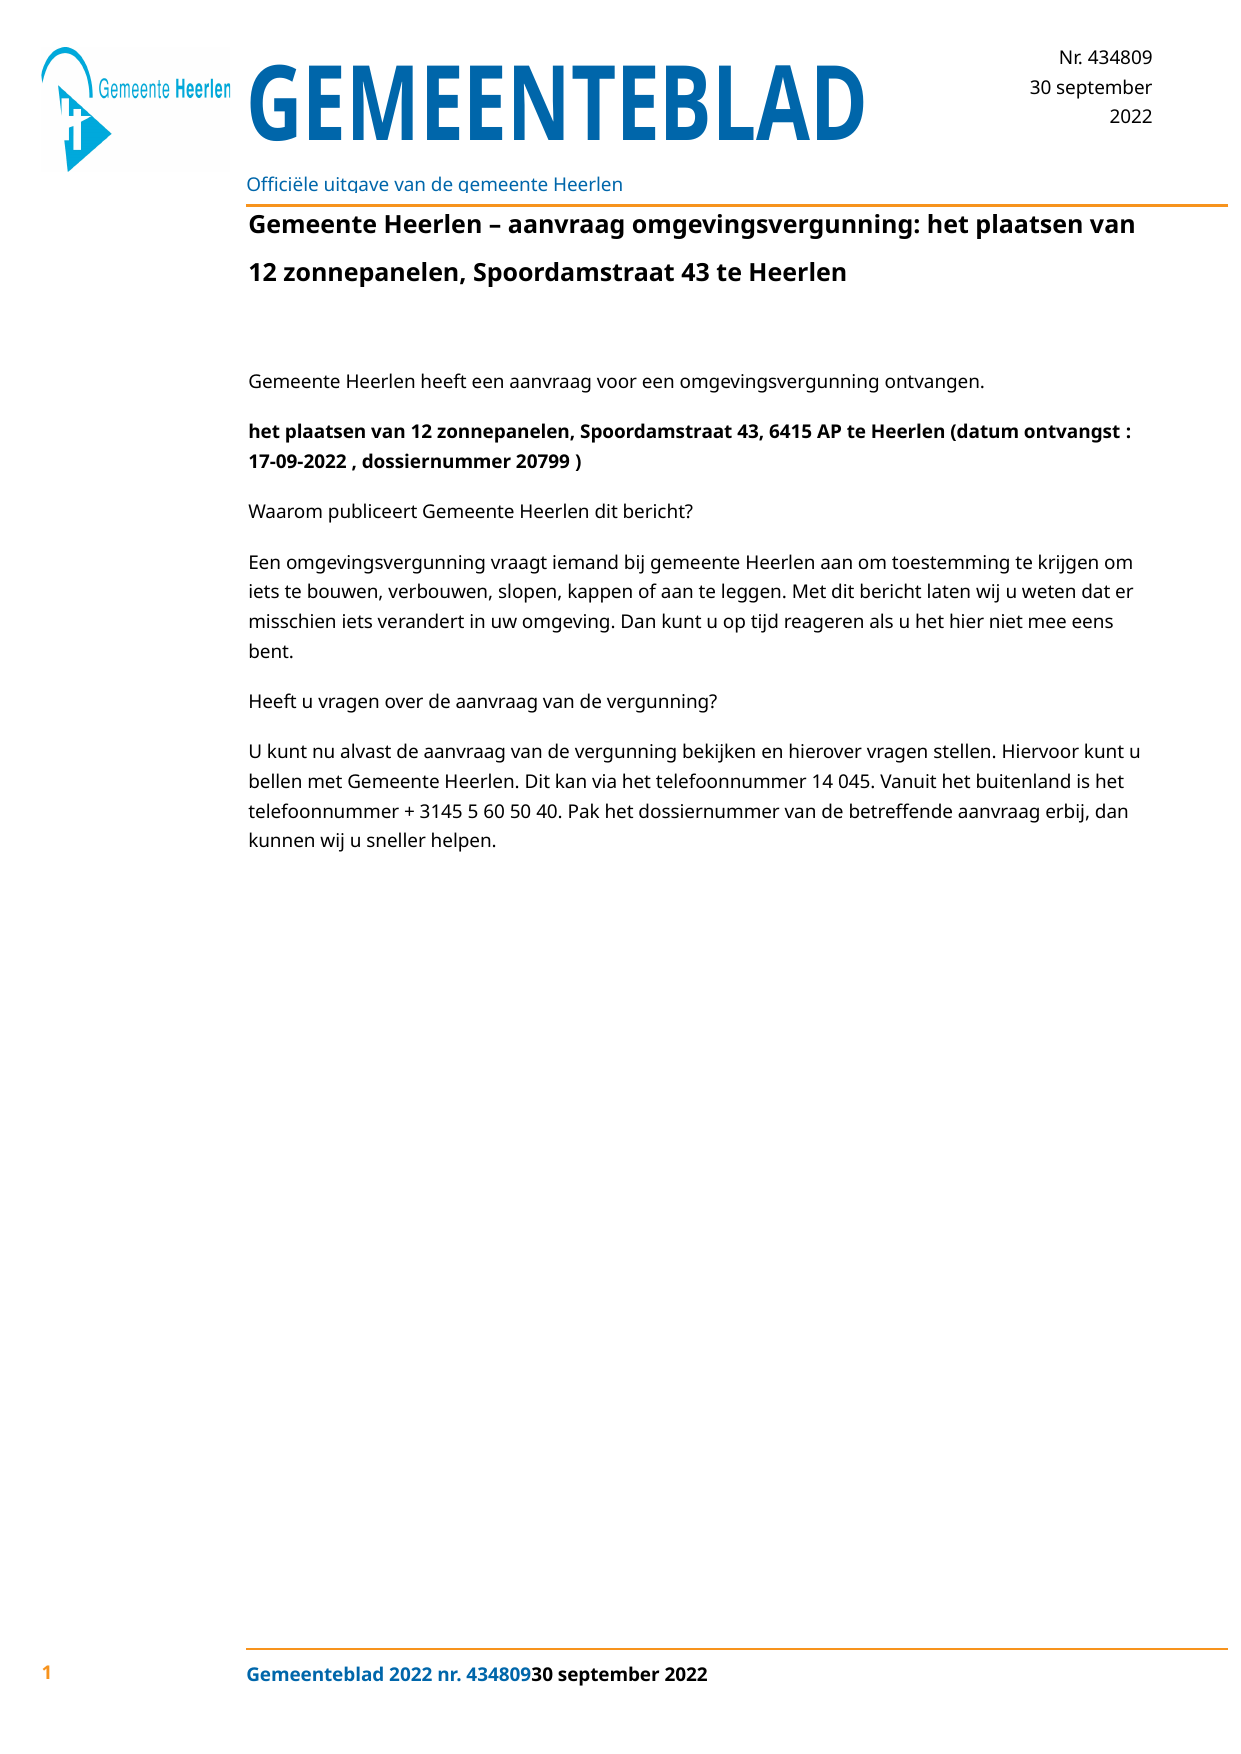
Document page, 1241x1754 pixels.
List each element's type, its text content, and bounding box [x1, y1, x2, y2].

picture [41, 47, 59, 70]
text Waarom publiceert Gemeente Heerlen dit bericht? [248, 499, 1152, 524]
text Heeft u vragen over de aanvraag van de vergunning? [248, 688, 1152, 714]
text Een omgevingsvergunning vraagt iemand bij gemeente Heerlen aan om toestemming te krijgen om iets te bouwen, verbouwen, slopen, kappen of aan te leggen. Met dit bericht laten wij u weten dat er misschien iets verandert in uw omgeving. Dan kunt u op tijd reageren als u het hier niet mee eens bent. [248, 549, 1152, 664]
picture [41, 47, 231, 172]
text U kunt nu alvast de aanvraag van de vergunning bekijken en hierover vragen stellen. Hiervoor kunt u bellen met Gemeente Heerlen. Dit kan via het telefoonnummer 14 045. Vanuit het buitenland is het telefoonnummer + 3145 5 60 50 40. Pak het dossiernummer van de betreffende aanvraag erbij, dan kunnen wij u sneller helpen. [248, 739, 1152, 853]
text het plaatsen van 12 zonnepanelen, Spoordamstraat 43, 6415 AP te Heerlen (datum ontvangst : 17-09-2022 , dossiernummer 20799 ) [248, 419, 1152, 474]
text Gemeente Heerlen – aanvraag omgevingsvergunning: het plaatsen van 12 zonnepanelen, Spoordamstraat 43 te Heerlen [248, 207, 1152, 288]
text Gemeente Heerlen heeft een aanvraag voor een omgevingsvergunning ontvangen. [248, 368, 1152, 394]
